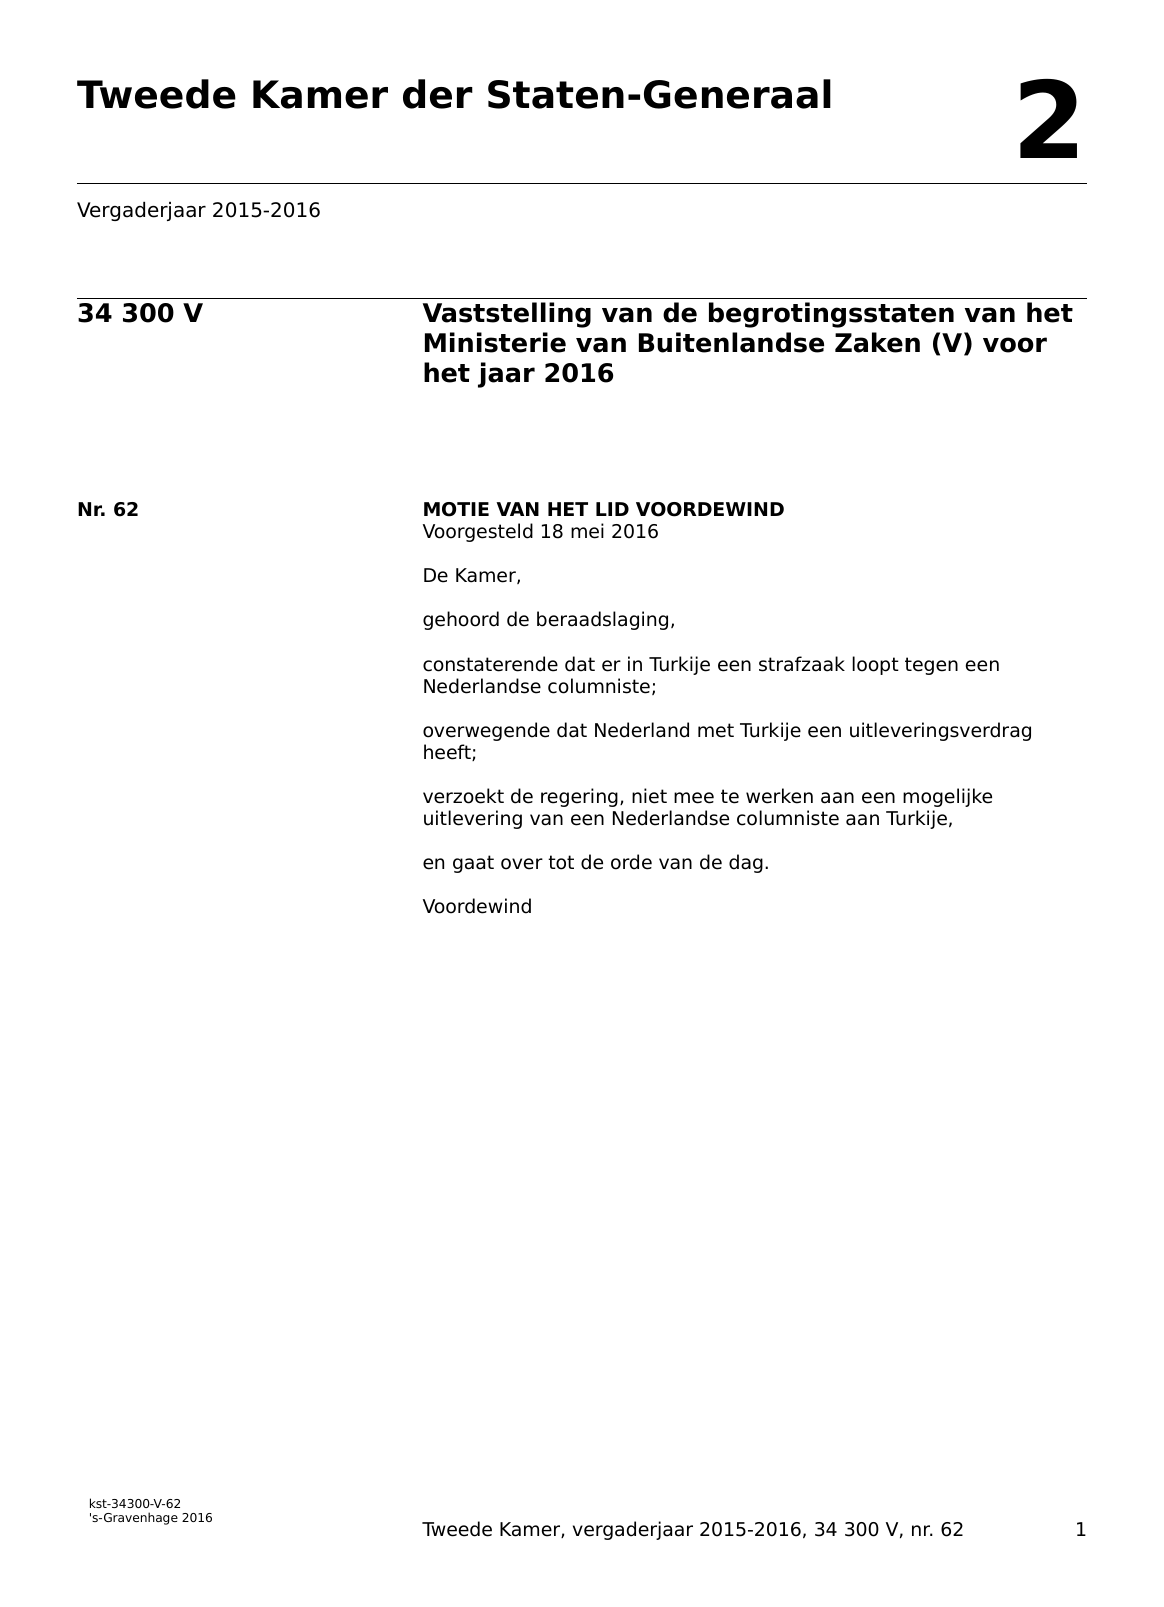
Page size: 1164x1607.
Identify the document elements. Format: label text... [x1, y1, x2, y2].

text Voorgesteld 18 mei 2016 [422, 521, 1087, 543]
subtitle Nr. 62 MOTIE VAN HET LID VOORDEWIND [77, 499, 1087, 521]
text overwegende dat Nederland met Turkije een uitleveringsverdrag heeft; [422, 720, 1087, 764]
text kst-34300-V-62 [88, 1497, 323, 1511]
subtitle 34 300 V Vaststelling van de begrotingsstaten van het Ministerie van Buitenlandse Zaken (V) voor het jaar 2016 [77, 299, 1087, 388]
text Voordewind [422, 896, 1087, 918]
table_header Tweede Kamer der Staten-Generaal [77, 59, 886, 183]
text verzoekt de regering, niet mee te werken aan een mogelijke uitlevering van een Nederlandse columniste aan Turkije, [422, 786, 1087, 830]
text constaterende dat er in Turkije een strafzaak loopt tegen een Nederlandse columniste; [422, 653, 1087, 697]
text gehoord de beraadslaging, [422, 609, 1087, 631]
text en gaat over tot de orde van de dag. [422, 852, 1087, 874]
text De Kamer, [422, 565, 1087, 587]
table_header 2 [886, 59, 1087, 183]
table_cell Vergaderjaar 2015-2016 [77, 184, 1087, 298]
text 's-Gravenhage 2016 [88, 1511, 323, 1525]
